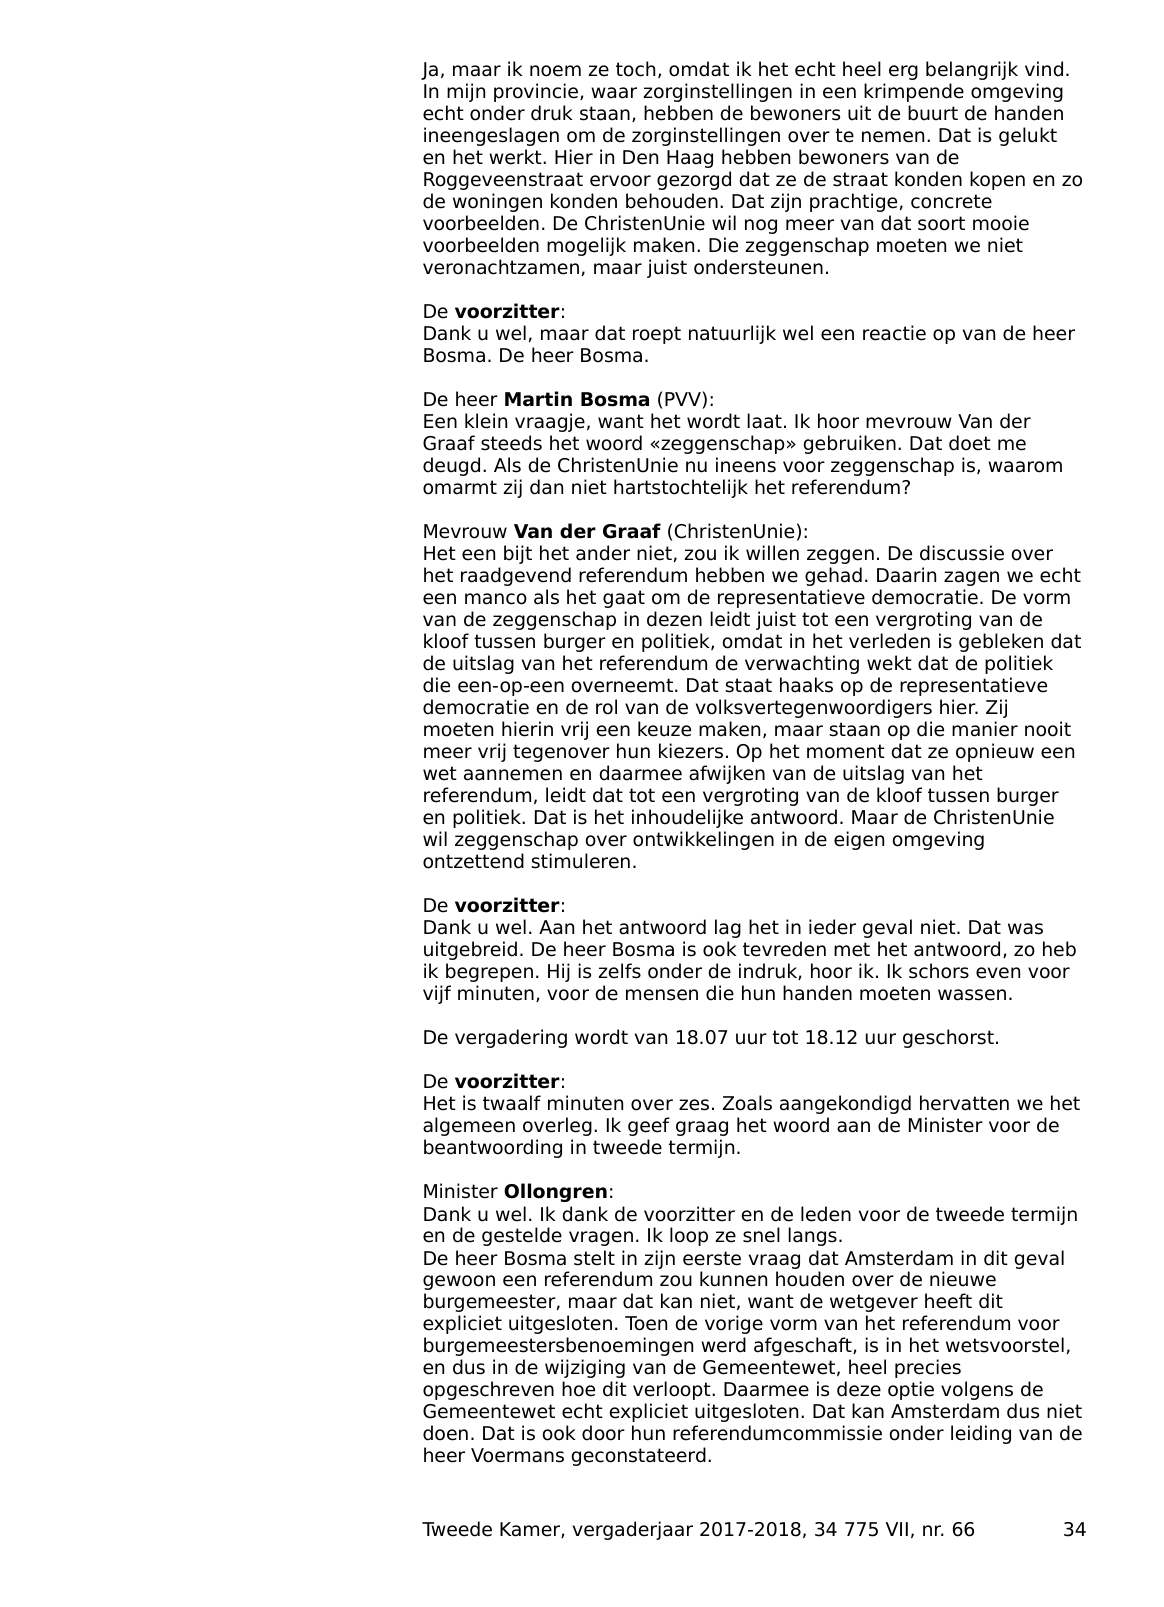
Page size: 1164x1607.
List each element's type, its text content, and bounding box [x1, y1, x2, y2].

text De vergadering wordt van 18.07 uur tot 18.12 uur geschorst. [422, 1027, 1087, 1049]
text Het is twaalf minuten over zes. Zoals aangekondigd hervatten we het algemeen overleg. Ik geef graag het woord aan de Minister voor de beantwoording in tweede termijn. [422, 1093, 1087, 1159]
text Mevrouw Van der Graaf (ChristenUnie): [422, 521, 1087, 543]
text De voorzitter: [422, 301, 1087, 323]
text Dank u wel, maar dat roept natuurlijk wel een reactie op van de heer Bosma. De heer Bosma. [422, 323, 1087, 367]
text Dank u wel. Aan het antwoord lag het in ieder geval niet. Dat was uitgebreid. De heer Bosma is ook tevreden met het antwoord, zo heb ik begrepen. Hij is zelfs onder de indruk, hoor ik. Ik schors even voor vijf minuten, voor de mensen die hun handen moeten wassen. [422, 917, 1087, 1005]
text De voorzitter: [422, 1071, 1087, 1093]
text Een klein vraagje, want het wordt laat. Ik hoor mevrouw Van der Graaf steeds het woord «zeggenschap» gebruiken. Dat doet me deugd. Als de ChristenUnie nu ineens voor zeggenschap is, waarom omarmt zij dan niet hartstochtelijk het referendum? [422, 411, 1087, 499]
text Minister Ollongren: [422, 1181, 1087, 1203]
text De heer Bosma stelt in zijn eerste vraag dat Amsterdam in dit geval gewoon een referendum zou kunnen houden over de nieuwe burgemeester, maar dat kan niet, want de wetgever heeft dit expliciet uitgesloten. Toen de vorige vorm van het referendum voor burgemeestersbenoemingen werd afgeschaft, is in het wetsvoorstel, en dus in de wijziging van de Gemeentewet, heel precies opgeschreven hoe dit verloopt. Daarmee is deze optie volgens de Gemeentewet echt expliciet uitgesloten. Dat kan Amsterdam dus niet doen. Dat is ook door hun referendumcommissie onder leiding van de heer Voermans geconstateerd. [422, 1247, 1087, 1467]
text Het een bijt het ander niet, zou ik willen zeggen. De discussie over het raadgevend referendum hebben we gehad. Daarin zagen we echt een manco als het gaat om de representatieve democratie. De vorm van de zeggenschap in dezen leidt juist tot een vergroting van de kloof tussen burger en politiek, omdat in het verleden is gebleken dat de uitslag van het referendum de verwachting wekt dat de politiek die een-op-een overneemt. Dat staat haaks op de representatieve democratie en de rol van de volksvertegenwoordigers hier. Zij moeten hierin vrij een keuze maken, maar staan op die manier nooit meer vrij tegenover hun kiezers. Op het moment dat ze opnieuw een wet aannemen en daarmee afwijken van de uitslag van het referendum, leidt dat tot een vergroting van de kloof tussen burger en politiek. Dat is het inhoudelijke antwoord. Maar de ChristenUnie wil zeggenschap over ontwikkelingen in de eigen omgeving ontzettend stimuleren. [422, 543, 1087, 873]
text Dank u wel. Ik dank de voorzitter en de leden voor de tweede termijn en de gestelde vragen. Ik loop ze snel langs. [422, 1203, 1087, 1247]
text Ja, maar ik noem ze toch, omdat ik het echt heel erg belangrijk vind. In mijn provincie, waar zorginstellingen in een krimpende omgeving echt onder druk staan, hebben de bewoners uit de buurt de handen ineengeslagen om de zorginstellingen over te nemen. Dat is gelukt en het werkt. Hier in Den Haag hebben bewoners van de Roggeveenstraat ervoor gezorgd dat ze de straat konden kopen en zo de woningen konden behouden. Dat zijn prachtige, concrete voorbeelden. De ChristenUnie wil nog meer van dat soort mooie voorbeelden mogelijk maken. Die zeggenschap moeten we niet veronachtzamen, maar juist ondersteunen. [422, 59, 1087, 279]
text De voorzitter: [422, 895, 1087, 917]
text De heer Martin Bosma (PVV): [422, 389, 1087, 411]
